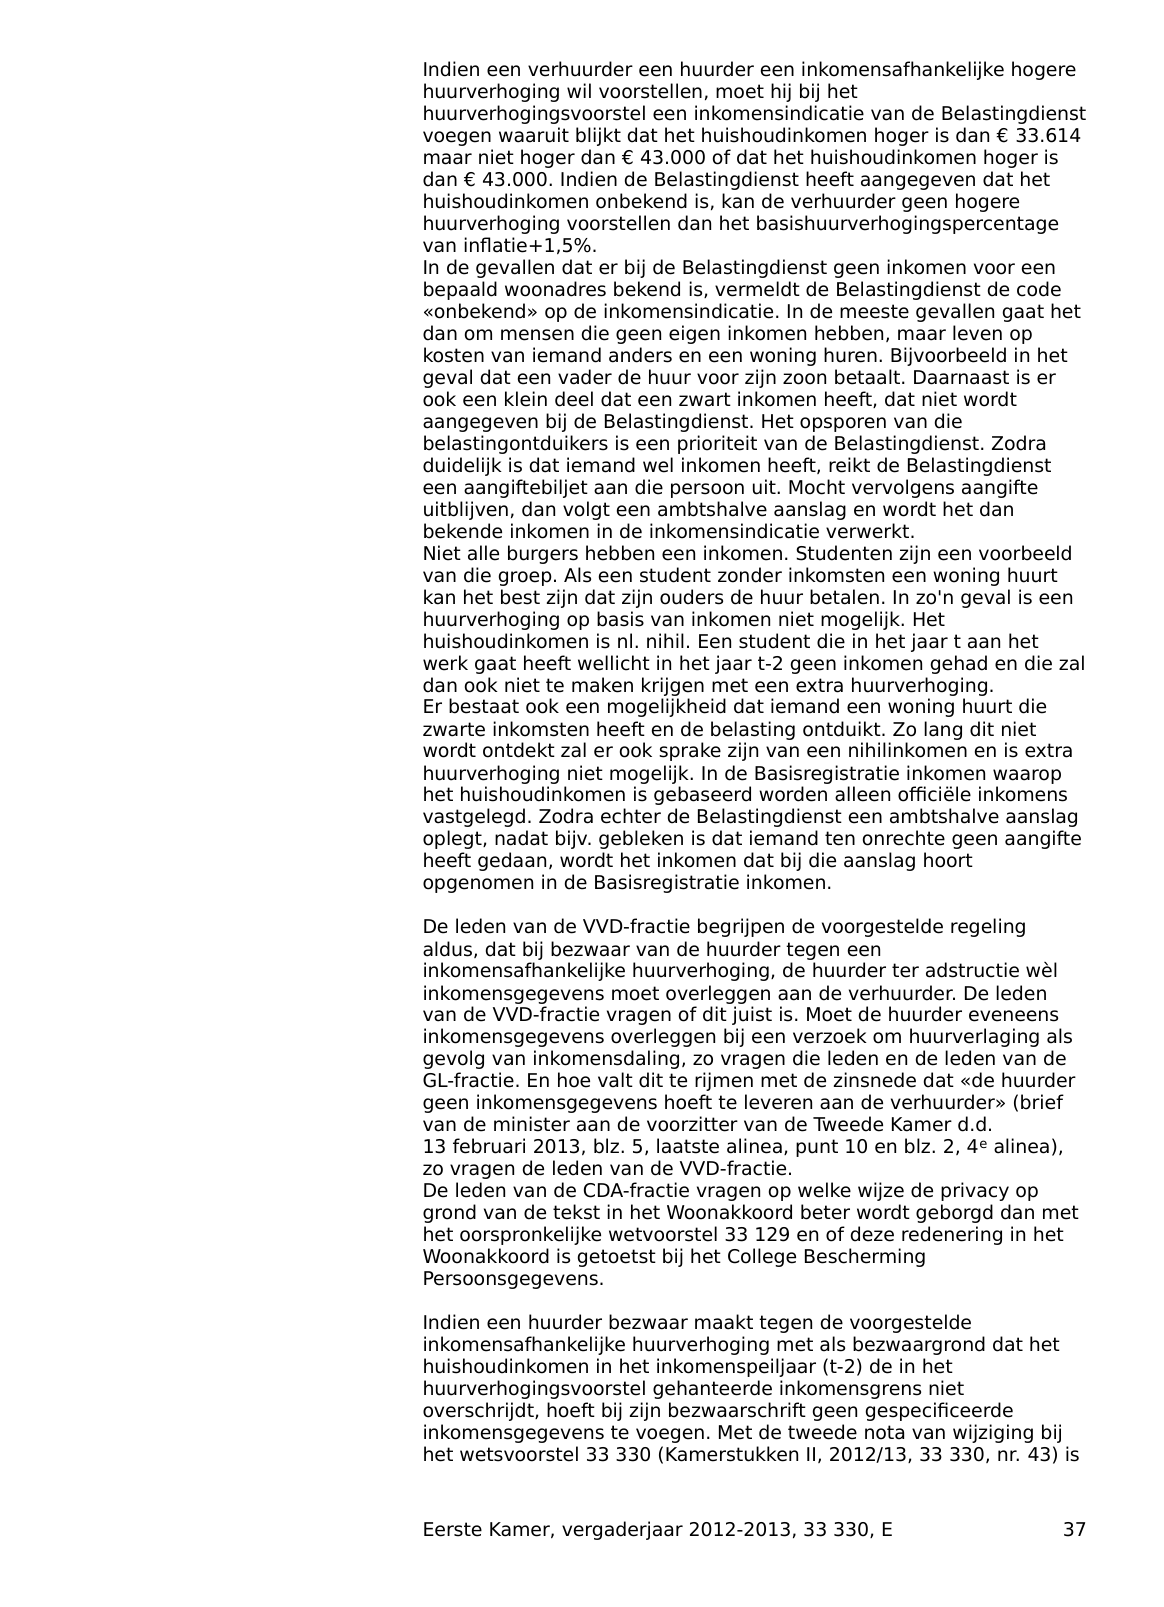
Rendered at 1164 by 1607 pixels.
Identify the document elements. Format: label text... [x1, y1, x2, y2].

text De leden van de CDA-fractie vragen op welke wijze de privacy op grond van de tekst in het Woonakkoord beter wordt geborgd dan met het oorspronkelijke wetvoorstel 33 129 en of deze redenering in het Woonakkoord is getoetst bij het College Bescherming Persoonsgegevens. [422, 1180, 1087, 1290]
text Er bestaat ook een mogelijkheid dat iemand een woning huurt die zwarte inkomsten heeft en de belasting ontduikt. Zo lang dit niet wordt ontdekt zal er ook sprake zijn van een nihilinkomen en is extra huurverhoging niet mogelijk. In de Basisregistratie inkomen waarop het huishoudinkomen is gebaseerd worden alleen officiële inkomens vastgelegd. Zodra echter de Belastingdienst een ambtshalve aanslag oplegt, nadat bijv. gebleken is dat iemand ten onrechte geen aangifte heeft gedaan, wordt het inkomen dat bij die aanslag hoort opgenomen in de Basisregistratie inkomen. [422, 696, 1087, 894]
text Niet alle burgers hebben een inkomen. Studenten zijn een voorbeeld van die groep. Als een student zonder inkomsten een woning huurt kan het best zijn dat zijn ouders de huur betalen. In zo'n geval is een huurverhoging op basis van inkomen niet mogelijk. Het huishoudinkomen is nl. nihil. Een student die in het jaar t aan het werk gaat heeft wellicht in het jaar t-2 geen inkomen gehad en die zal dan ook niet te maken krijgen met een extra huurverhoging. [422, 543, 1087, 696]
text In de gevallen dat er bij de Belastingdienst geen inkomen voor een bepaald woonadres bekend is, vermeldt de Belastingdienst de code «onbekend» op de inkomensindicatie. In de meeste gevallen gaat het dan om mensen die geen eigen inkomen hebben, maar leven op kosten van iemand anders en een woning huren. Bijvoorbeeld in het geval dat een vader de huur voor zijn zoon betaalt. Daarnaast is er ook een klein deel dat een zwart inkomen heeft, dat niet wordt aangegeven bij de Belastingdienst. Het opsporen van die belastingontduikers is een prioriteit van de Belastingdienst. Zodra duidelijk is dat iemand wel inkomen heeft, reikt de Belastingdienst een aangiftebiljet aan die persoon uit. Mocht vervolgens aangifte uitblijven, dan volgt een ambtshalve aanslag en wordt het dan bekende inkomen in de inkomensindicatie verwerkt. [422, 257, 1087, 543]
text De leden van de VVD-fractie begrijpen de voorgestelde regeling aldus, dat bij bezwaar van de huurder tegen een inkomensafhankelijke huurverhoging, de huurder ter adstructie wèl inkomensgegevens moet overleggen aan de verhuurder. De leden van de VVD-fractie vragen of dit juist is. Moet de huurder eveneens inkomensgegevens overleggen bij een verzoek om huurverlaging als gevolg van inkomensdaling, zo vragen die leden en de leden van de GL-fractie. En hoe valt dit te rijmen met de zinsnede dat «de huurder geen inkomensgegevens hoeft te leveren aan de verhuurder» (brief van de minister aan de voorzitter van de Tweede Kamer d.d. 13 februari 2013, blz. 5, laatste alinea, punt 10 en blz. 2, 4e alinea), zo vragen de leden van de VVD-fractie. [422, 916, 1087, 1180]
text Indien een verhuurder een huurder een inkomensafhankelijke hogere huurverhoging wil voorstellen, moet hij bij het huurverhogingsvoorstel een inkomensindicatie van de Belastingdienst voegen waaruit blijkt dat het huishoudinkomen hoger is dan € 33.614 maar niet hoger dan € 43.000 of dat het huishoudinkomen hoger is dan € 43.000. Indien de Belastingdienst heeft aangegeven dat het huishoudinkomen onbekend is, kan de verhuurder geen hogere huurverhoging voorstellen dan het basishuurverhogingspercentage van inflatie+1,5%. [422, 59, 1087, 257]
text Indien een huurder bezwaar maakt tegen de voorgestelde inkomensafhankelijke huurverhoging met als bezwaargrond dat het huishoudinkomen in het inkomenspeiljaar (t-2) de in het huurverhogingsvoorstel gehanteerde inkomensgrens niet overschrijdt, hoeft bij zijn bezwaarschrift geen gespecificeerde inkomensgegevens te voegen. Met de tweede nota van wijziging bij het wetsvoorstel 33 330 (Kamerstukken II, 2012/13, 33 330, nr. 43) is [422, 1312, 1087, 1466]
